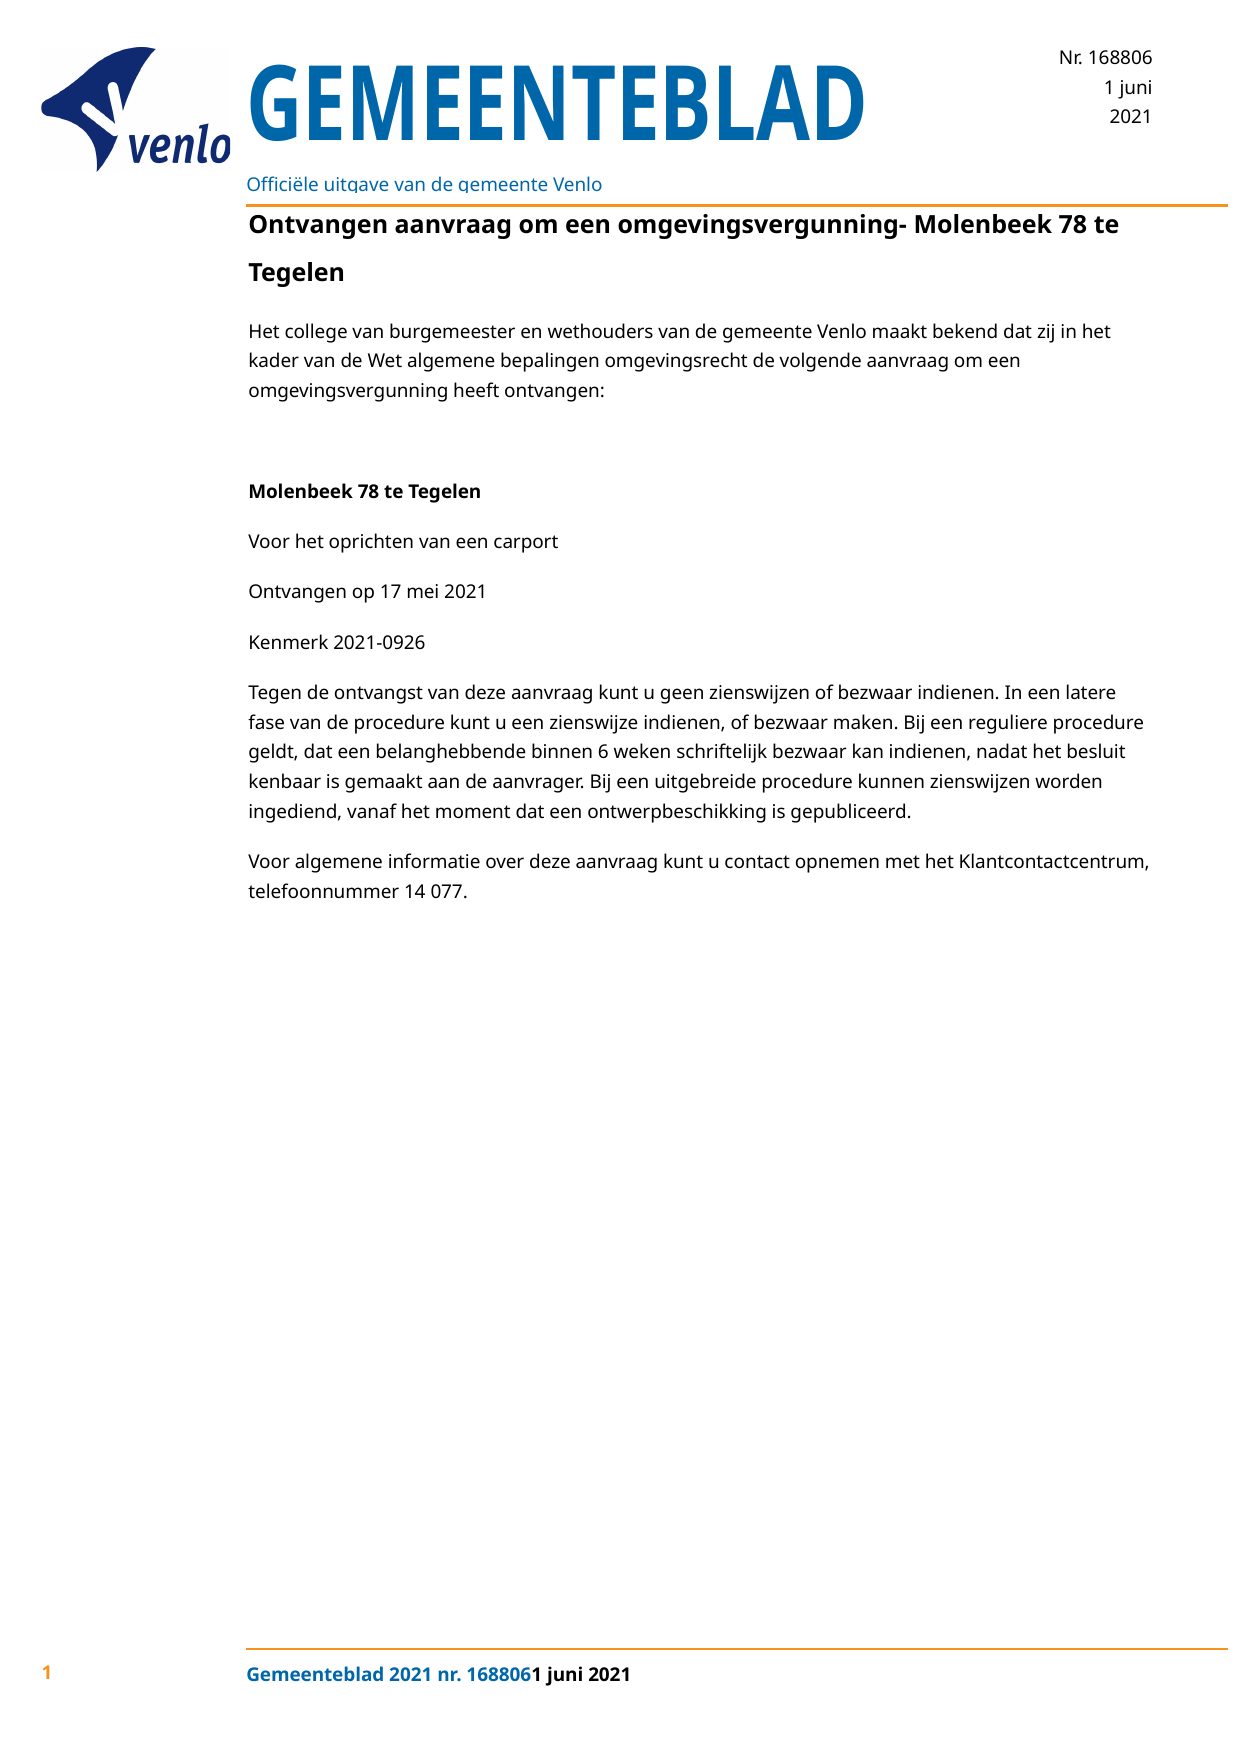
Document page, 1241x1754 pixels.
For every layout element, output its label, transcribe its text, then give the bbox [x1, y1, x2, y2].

text Voor het oprichten van een carport [248, 528, 1152, 554]
text Ontvangen aanvraag om een omgevingsvergunning- Molenbeek 78 te Tegelen [248, 207, 1152, 288]
text Voor algemene informatie over deze aanvraag kunt u contact opnemen met het Klantcontactcentrum, telefoonnummer 14 077. [248, 848, 1152, 904]
text Tegen de ontvangst van deze aanvraag kunt u geen zienswijzen of bezwaar indienen. In een latere fase van de procedure kunt u een zienswijze indienen, of bezwaar maken. Bij een reguliere procedure geldt, dat een belanghebbende binnen 6 weken schriftelijk bezwaar kan indienen, nadat het besluit kenbaar is gemaakt aan de aanvrager. Bij een uitgebreide procedure kunnen zienswijzen worden ingediend, vanaf het moment dat een ontwerpbeschikking is gepubliceerd. [248, 679, 1152, 824]
text Kenmerk 2021-0926 [248, 629, 1152, 655]
text Molenbeek 78 te Tegelen [248, 478, 1152, 504]
text Ontvangen op 17 mei 2021 [248, 579, 1152, 604]
picture [41, 47, 231, 172]
text Het college van burgemeester en wethouders van de gemeente Venlo maakt bekend dat zij in het kader van de Wet algemene bepalingen omgevingsrecht de volgende aanvraag om een omgevingsvergunning heeft ontvangen: [248, 318, 1152, 403]
